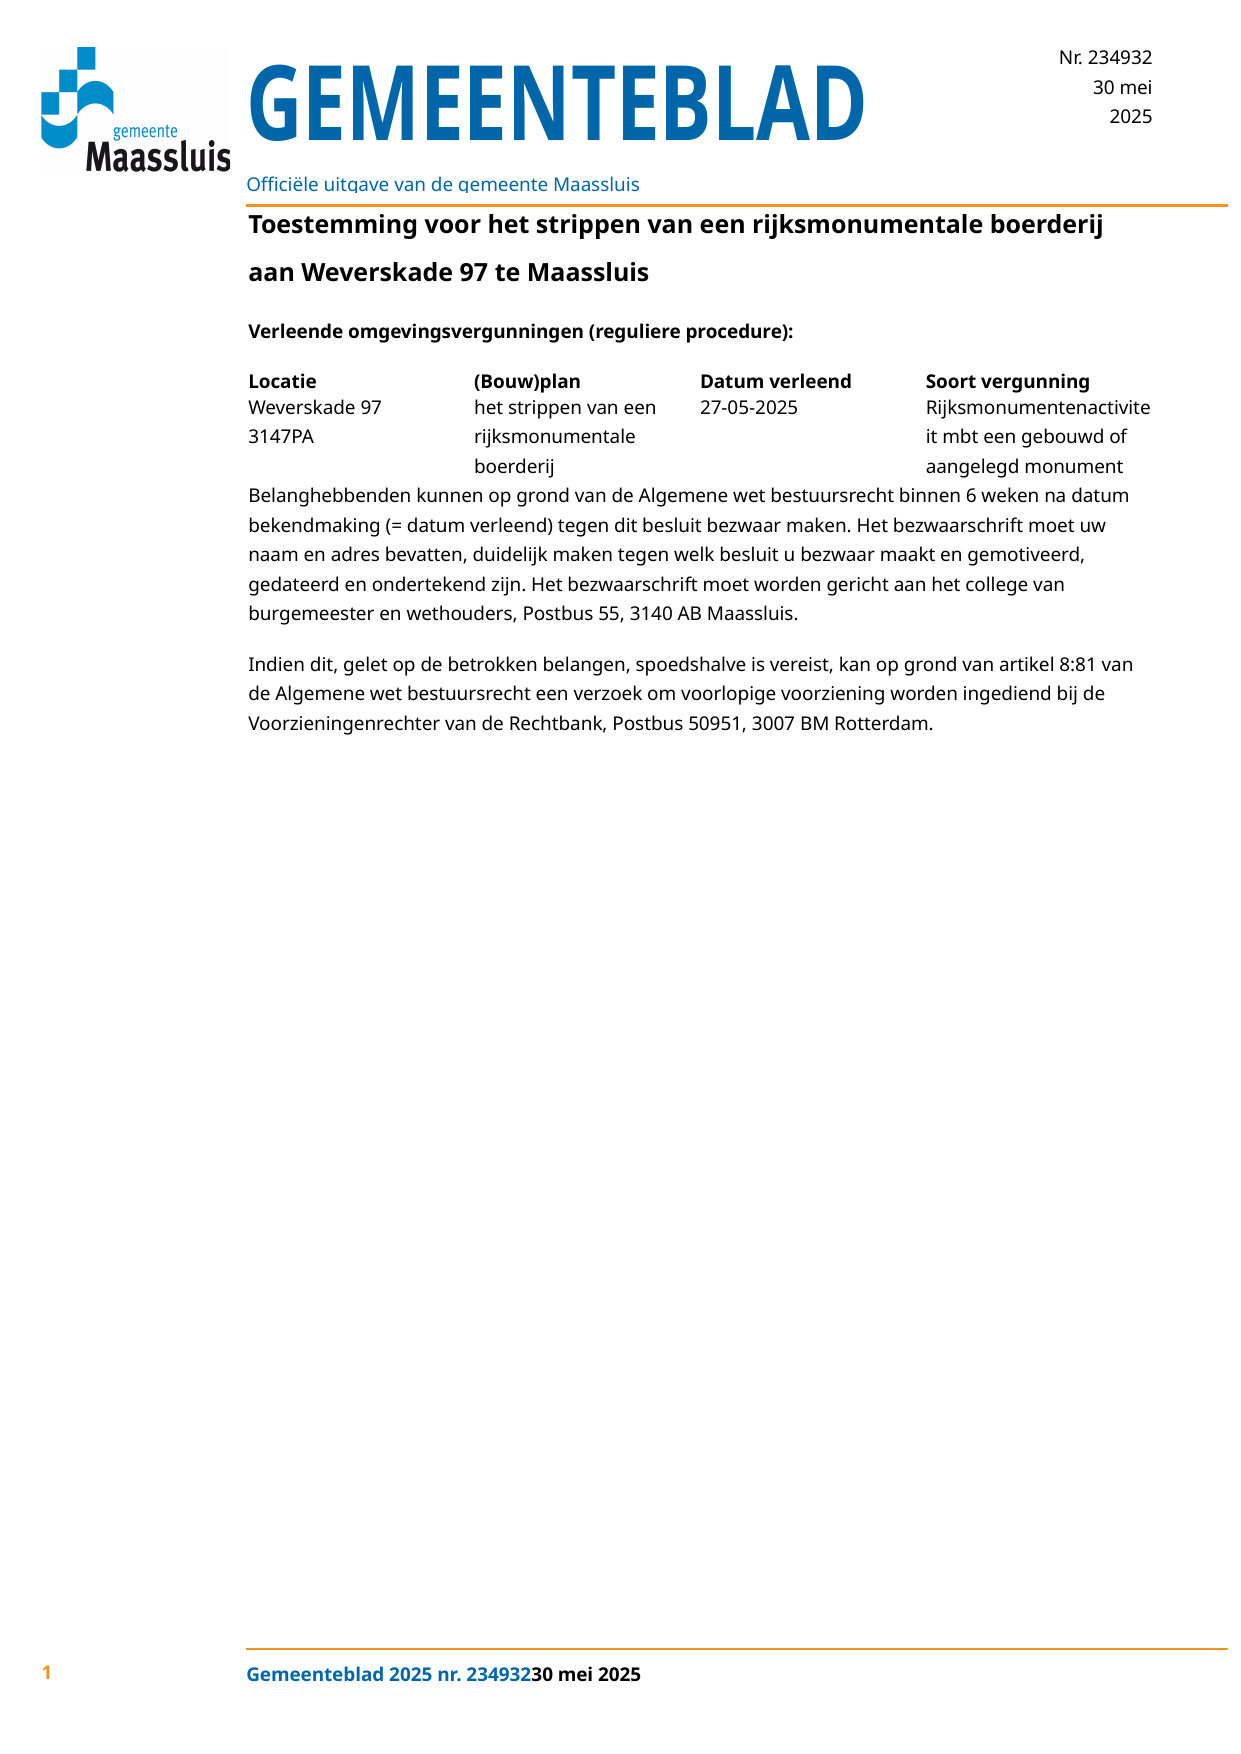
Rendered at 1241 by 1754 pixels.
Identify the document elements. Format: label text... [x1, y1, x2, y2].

text Indien dit, gelet op de betrokken belangen, spoedshalve is vereist, kan op grond van artikel 8:81 van de Algemene wet bestuursrecht een verzoek om voorlopige voorziening worden ingediend bij de Voorzieningenrechter van de Rechtbank, Postbus 50951, 3007 BM Rotterdam. [248, 651, 1152, 736]
table_header (Bouw)plan [474, 369, 700, 394]
table_header Soort vergunning [926, 369, 1152, 394]
table_header Datum verleend [700, 369, 926, 394]
table_cell 27-05-2025 [700, 394, 926, 479]
table_cell Weverskade 97 3147PA [248, 394, 474, 479]
text Belanghebbenden kunnen op grond van de Algemene wet bestuursrecht binnen 6 weken na datum bekendmaking (= datum verleend) tegen dit besluit bezwaar maken. Het bezwaarschrift moet uw naam en adres bevatten, duidelijk maken tegen welk besluit u bezwaar maakt en gemotiveerd, gedateerd en ondertekend zijn. Het bezwaarschrift moet worden gericht aan het college van burgemeester en wethouders, Postbus 55, 3140 AB Maassluis. [248, 482, 1152, 626]
table_header Locatie [248, 369, 474, 394]
table_cell het strippen van een rijksmonumentale boerderij [474, 394, 700, 479]
text Toestemming voor het strippen van een rijksmonumentale boerderij aan Weverskade 97 te Maassluis [248, 207, 1152, 288]
picture [41, 47, 231, 172]
picture [41, 47, 77, 92]
text Verleende omgevingsvergunningen (reguliere procedure): [248, 318, 1152, 344]
table_cell Rijksmonumentenactiviteit mbt een gebouwd of aangelegd monument [926, 394, 1152, 479]
